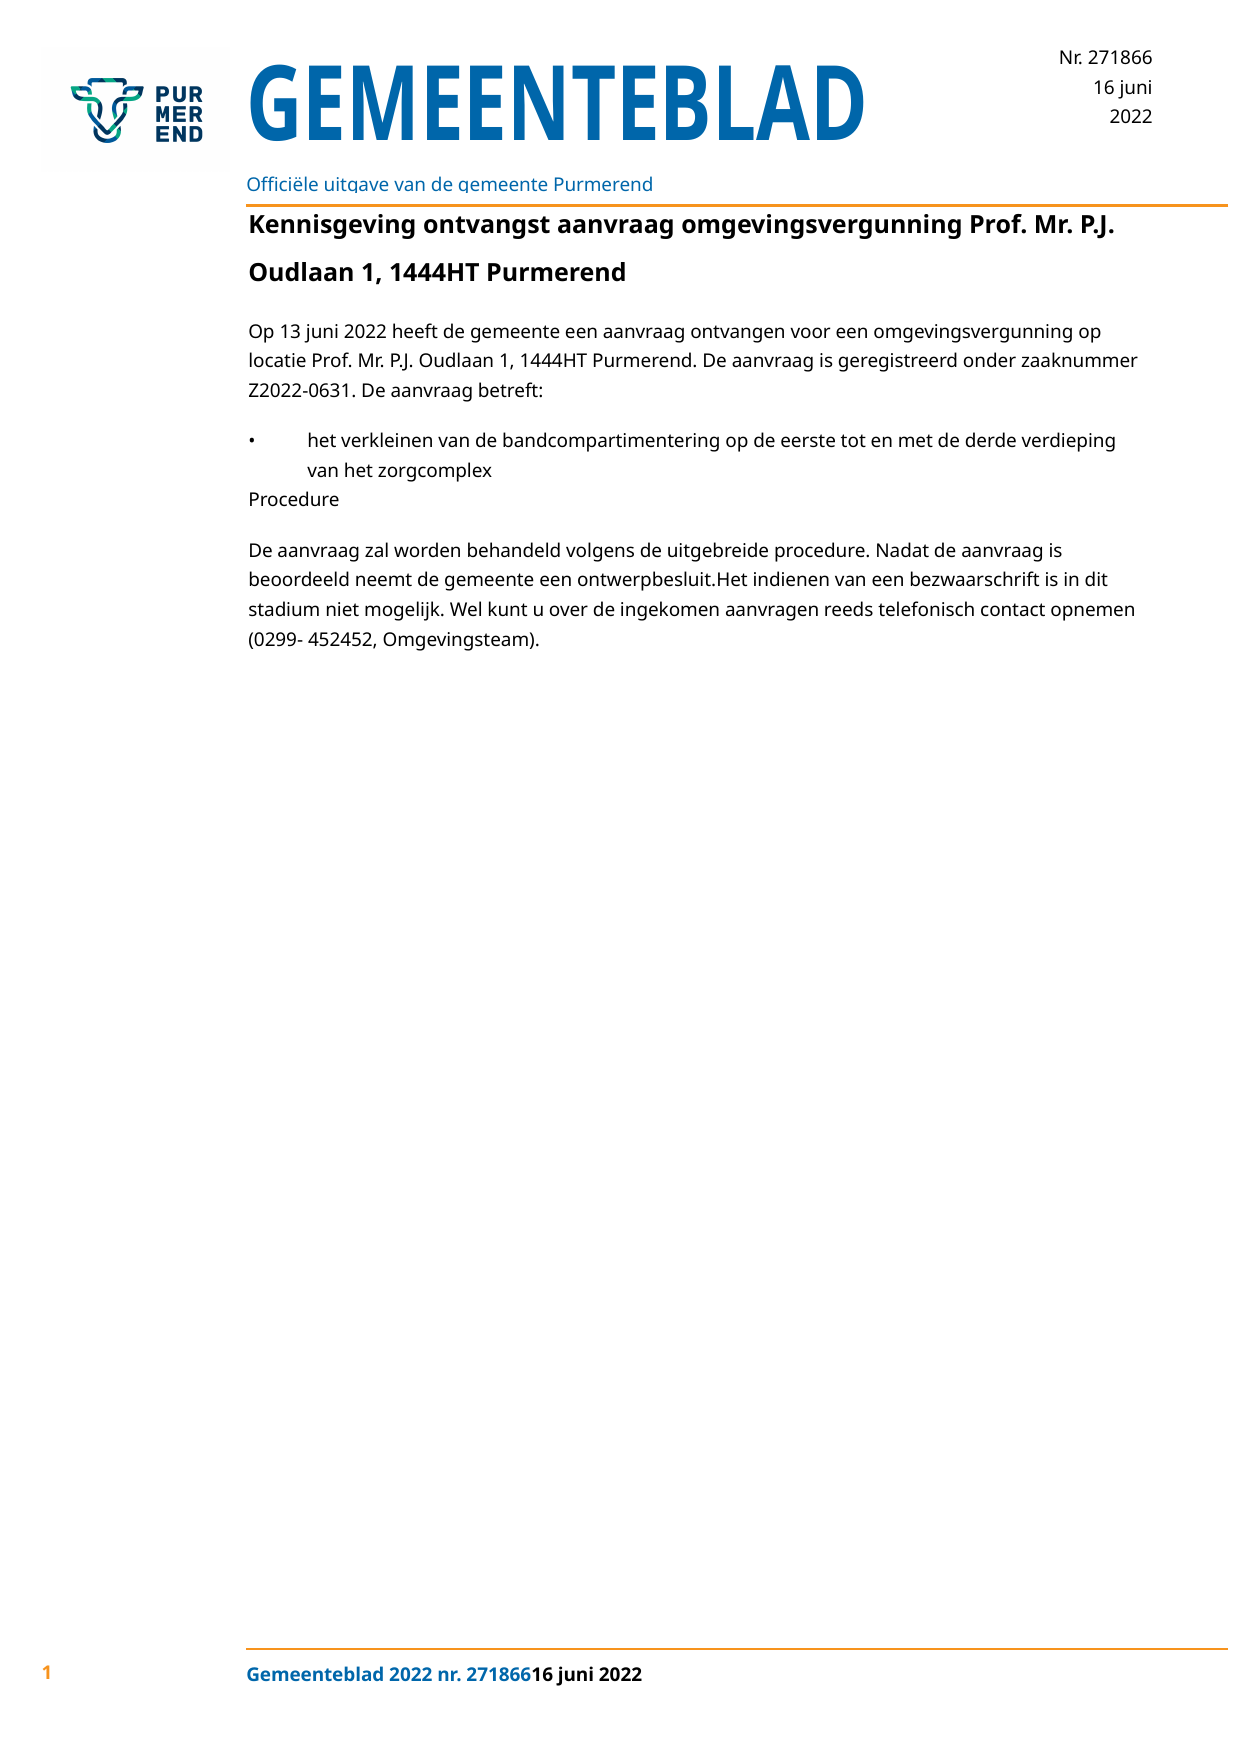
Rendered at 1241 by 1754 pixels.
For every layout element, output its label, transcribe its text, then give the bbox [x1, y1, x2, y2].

text Kennisgeving ontvangst aanvraag omgevingsvergunning Prof. Mr. P.J. Oudlaan 1, 1444HT Purmerend [248, 207, 1152, 288]
text Op 13 juni 2022 heeft de gemeente een aanvraag ontvangen voor een omgevingsvergunning op locatie Prof. Mr. P.J. Oudlaan 1, 1444HT Purmerend. De aanvraag is geregistreerd onder zaaknummer Z2022-0631. De aanvraag betreft: [248, 318, 1152, 403]
text Procedure [248, 487, 1152, 512]
text De aanvraag zal worden behandeld volgens de uitgebreide procedure. Nadat de aanvraag is beoordeeld neemt de gemeente een ontwerpbesluit.Het indienen van een bezwaarschrift is in dit stadium niet mogelijk. Wel kunt u over de ingekomen aanvragen reeds telefonisch contact opnemen (0299- 452452, Omgevingsteam). [248, 537, 1152, 652]
list het verkleinen van de bandcompartimentering op de eerste tot en met de derde verdieping van het zorgcomplex [248, 427, 1152, 483]
picture [41, 47, 231, 172]
